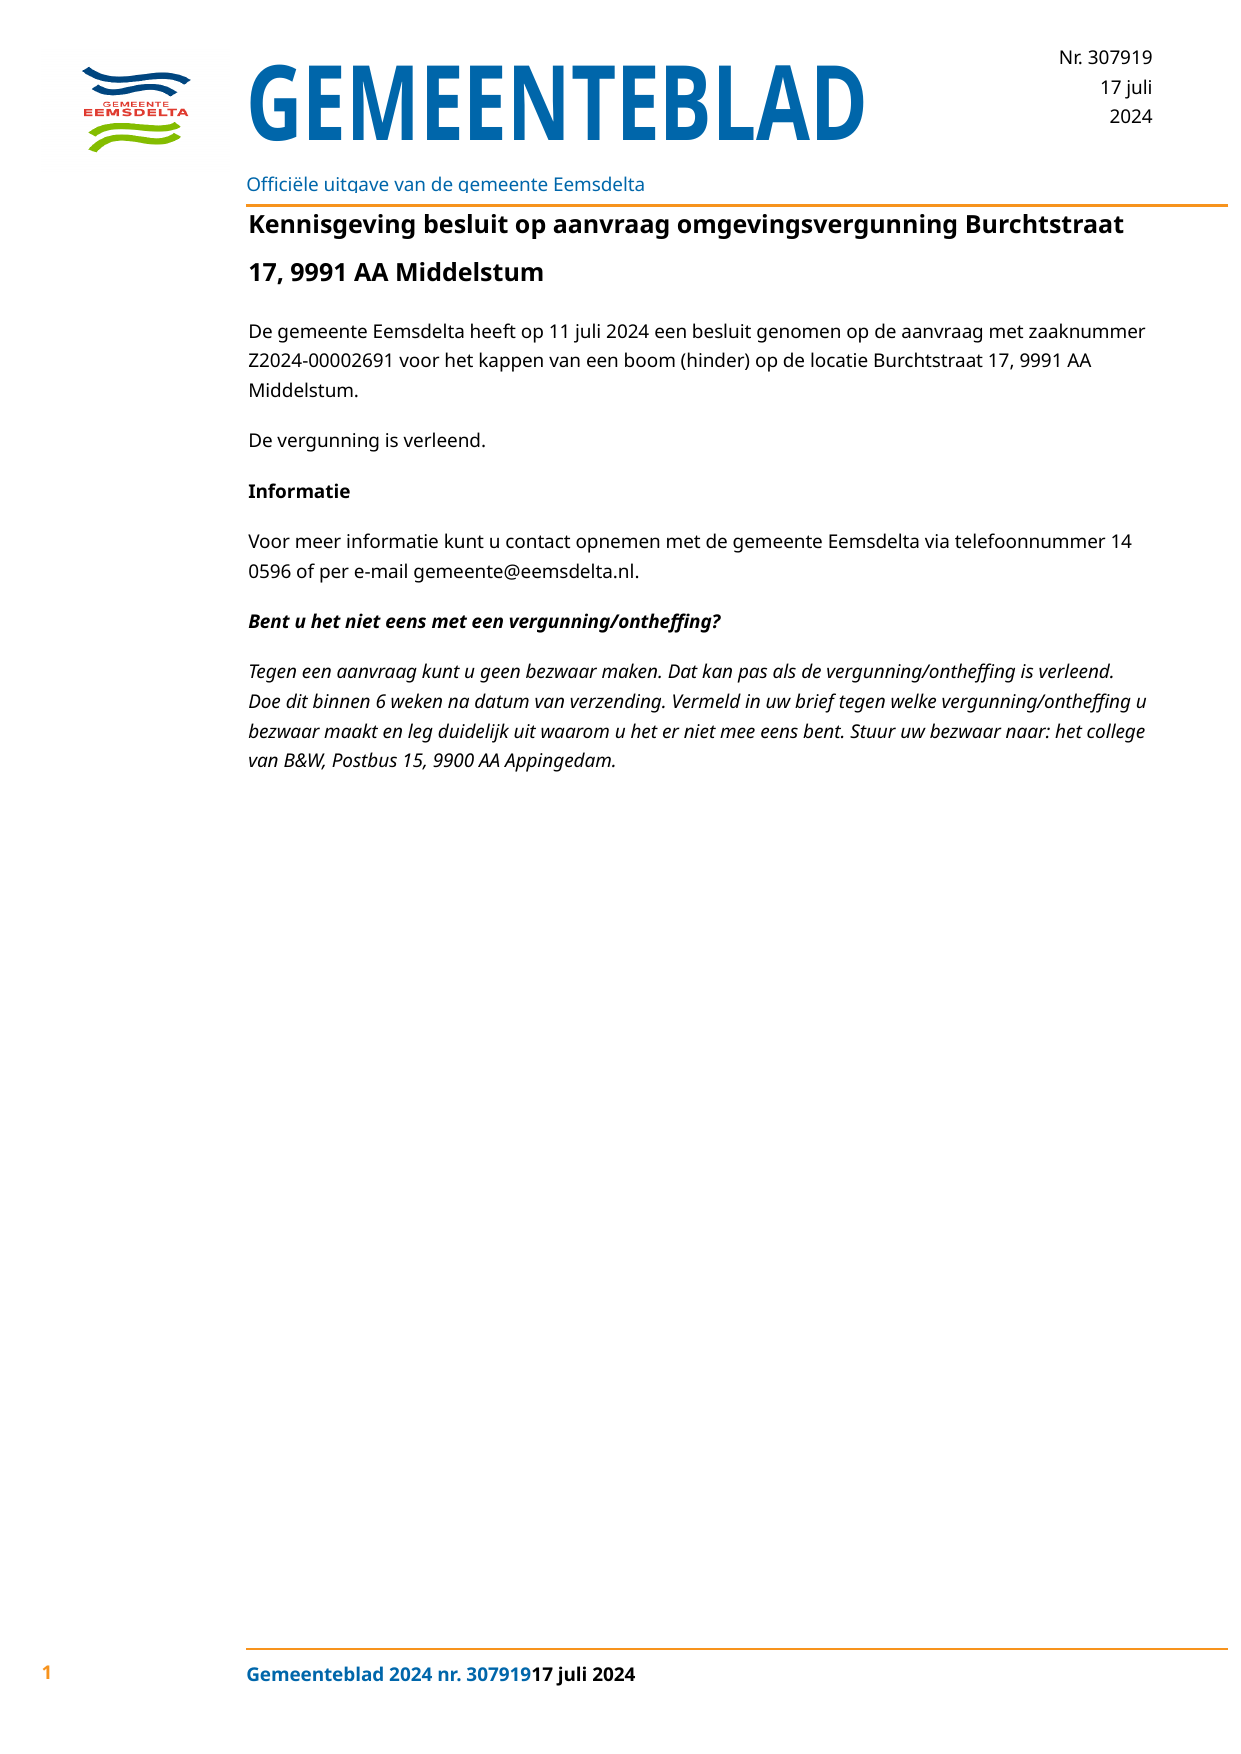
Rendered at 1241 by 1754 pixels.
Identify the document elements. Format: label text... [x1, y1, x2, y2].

text De gemeente Eemsdelta heeft op 11 juli 2024 een besluit genomen op de aanvraag met zaaknummer Z2024-00002691 voor het kappen van een boom (hinder) op de locatie Burchtstraat 17, 9991 AA Middelstum. [248, 318, 1152, 403]
text Voor meer informatie kunt u contact opnemen met de gemeente Eemsdelta via telefoonnummer 14 0596 of per e-mail gemeente@eemsdelta.nl. [248, 528, 1152, 584]
picture [41, 47, 231, 172]
text De vergunning is verleend. [248, 427, 1152, 453]
text Informatie [248, 478, 1152, 504]
text Tegen een aanvraag kunt u geen bezwaar maken. Dat kan pas als de vergunning/ontheffing is verleend. Doe dit binnen 6 weken na datum van verzending. Vermeld in uw brief tegen welke vergunning/ontheffing u bezwaar maakt en leg duidelijk uit waarom u het er niet mee eens bent. Stuur uw bezwaar naar: het college van B&W, Postbus 15, 9900 AA Appingedam. [248, 659, 1152, 773]
text Bent u het niet eens met een vergunning/ontheffing? [248, 608, 1152, 634]
text Kennisgeving besluit op aanvraag omgevingsvergunning Burchtstraat 17, 9991 AA Middelstum [248, 207, 1152, 288]
